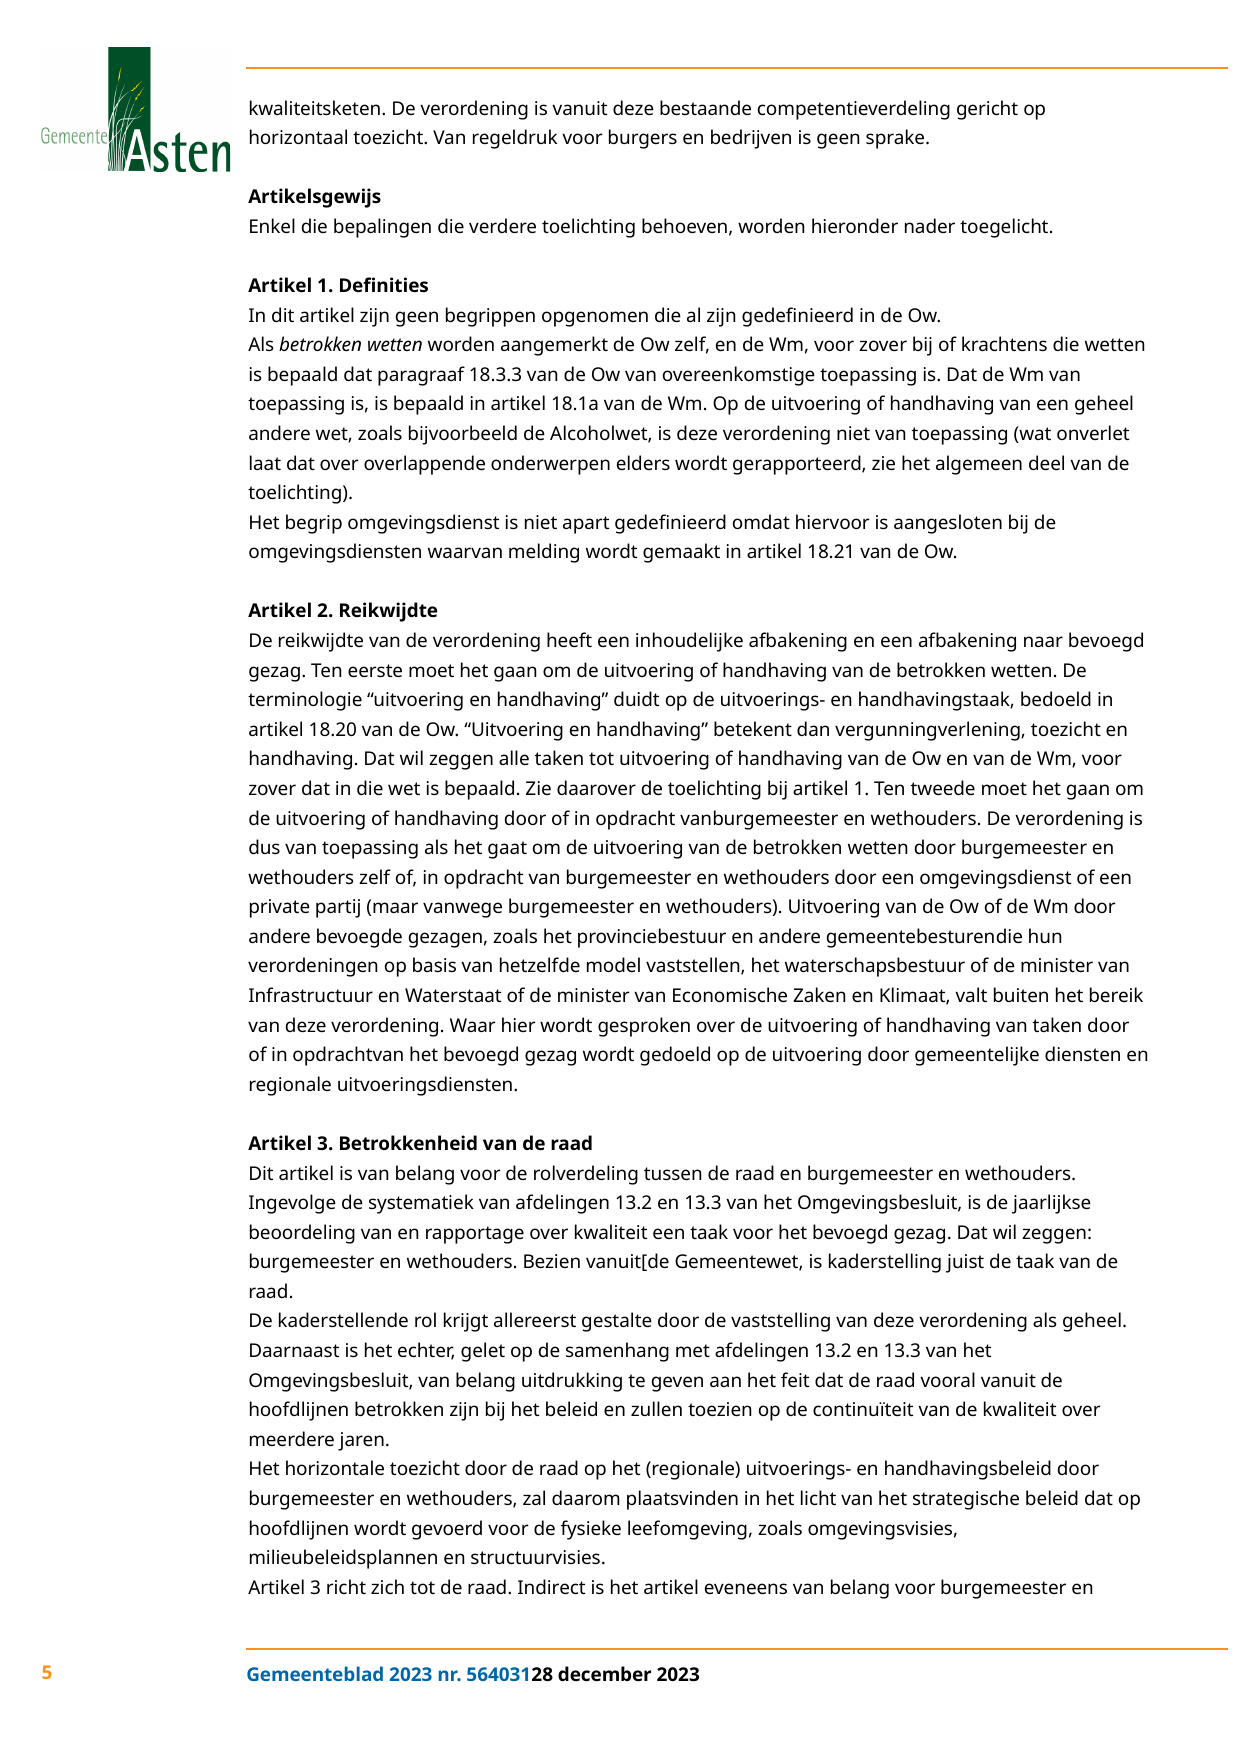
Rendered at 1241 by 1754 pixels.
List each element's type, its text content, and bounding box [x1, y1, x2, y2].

text De kaderstellende rol krijgt allereerst gestalte door de vaststelling van deze verordening als geheel. Daarnaast is het echter, gelet op de samenhang met afdelingen 13.2 en 13.3 van het Omgevingsbesluit, van belang uitdrukking te geven aan het feit dat de raad vooral vanuit de hoofdlijnen betrokken zijn bij het beleid en zullen toezien op de continuïteit van de kwaliteit over meerdere jaren. [248, 1308, 1152, 1452]
text Artikelsgewijs [248, 183, 1152, 209]
text In dit artikel zijn geen begrippen opgenomen die al zijn gedefinieerd in de Ow. [248, 302, 1152, 328]
text Als betrokken wetten worden aangemerkt de Ow zelf, en de Wm, voor zover bij of krachtens die wetten is bepaald dat paragraaf 18.3.3 van de Ow van overeenkomstige toepassing is. Dat de Wm van toepassing is, is bepaald in artikel 18.1a van de Wm. Op de uitvoering of handhaving van een geheel andere wet, zoals bijvoorbeeld de Alcoholwet, is deze verordening niet van toepassing (wat onverlet laat dat over overlappende onderwerpen elders wordt gerapporteerd, zie het algemeen deel van de toelichting). [248, 331, 1152, 505]
text kwaliteitsketen. De verordening is vanuit deze bestaande competentieverdeling gericht op horizontaal toezicht. Van regeldruk voor burgers en bedrijven is geen sprake. [248, 95, 1152, 150]
text Dit artikel is van belang voor de rolverdeling tussen de raad en burgemeester en wethouders. Ingevolge de systematiek van afdelingen 13.2 en 13.3 van het Omgevingsbesluit, is de jaarlijkse beoordeling van en rapportage over kwaliteit een taak voor het bevoegd gezag. Dat wil zeggen: burgemeester en wethouders. Bezien vanuit[de Gemeentewet, is kaderstelling juist de taak van de raad. [248, 1160, 1152, 1304]
text Artikel 1. Definities [248, 272, 1152, 298]
text Enkel die bepalingen die verdere toelichting behoeven, worden hieronder nader toegelicht. [248, 213, 1152, 239]
text Het horizontale toezicht door de raad op het (regionale) uitvoerings- en handhavingsbeleid door burgemeester en wethouders, zal daarom plaatsvinden in het licht van het strategische beleid dat op hoofdlijnen wordt gevoerd voor de fysieke leefomgeving, zoals omgevingsvisies, milieubeleidsplannen en structuurvisies. [248, 1456, 1152, 1570]
text Artikel 2. Reikwijdte [248, 598, 1152, 623]
text Artikel 3 richt zich tot de raad. Indirect is het artikel eveneens van belang voor burgemeester en [248, 1574, 1152, 1600]
picture [41, 47, 231, 172]
text Artikel 3. Betrokkenheid van de raad [248, 1130, 1152, 1156]
text Het begrip omgevingsdienst is niet apart gedefinieerd omdat hiervoor is aangesloten bij de omgevingsdiensten waarvan melding wordt gemaakt in artikel 18.21 van de Ow. [248, 509, 1152, 564]
text De reikwijdte van de verordening heeft een inhoudelijke afbakening en een afbakening naar bevoegd gezag. Ten eerste moet het gaan om de uitvoering of handhaving van de betrokken wetten. De terminologie “uitvoering en handhaving” duidt op de uitvoerings- en handhavingstaak, bedoeld in artikel 18.20 van de Ow. “Uitvoering en handhaving” betekent dan vergunningverlening, toezicht en handhaving. Dat wil zeggen alle taken tot uitvoering of handhaving van de Ow en van de Wm, voor zover dat in die wet is bepaald. Zie daarover de toelichting bij artikel 1. Ten tweede moet het gaan om de uitvoering of handhaving door of in opdracht vanburgemeester en wethouders. De verordening is dus van toepassing als het gaat om de uitvoering van de betrokken wetten door burgemeester en wethouders zelf of, in opdracht van burgemeester en wethouders door een omgevingsdienst of een private partij (maar vanwege burgemeester en wethouders). Uitvoering van de Ow of de Wm door andere bevoegde gezagen, zoals het provinciebestuur en andere gemeentebesturendie hun verordeningen op basis van hetzelfde model vaststellen, het waterschapsbestuur of de minister van Infrastructuur en Waterstaat of de minister van Economische Zaken en Klimaat, valt buiten het bereik van deze verordening. Waar hier wordt gesproken over de uitvoering of handhaving van taken door of in opdrachtvan het bevoegd gezag wordt gedoeld op de uitvoering door gemeentelijke diensten en regionale uitvoeringsdiensten. [248, 627, 1152, 1097]
